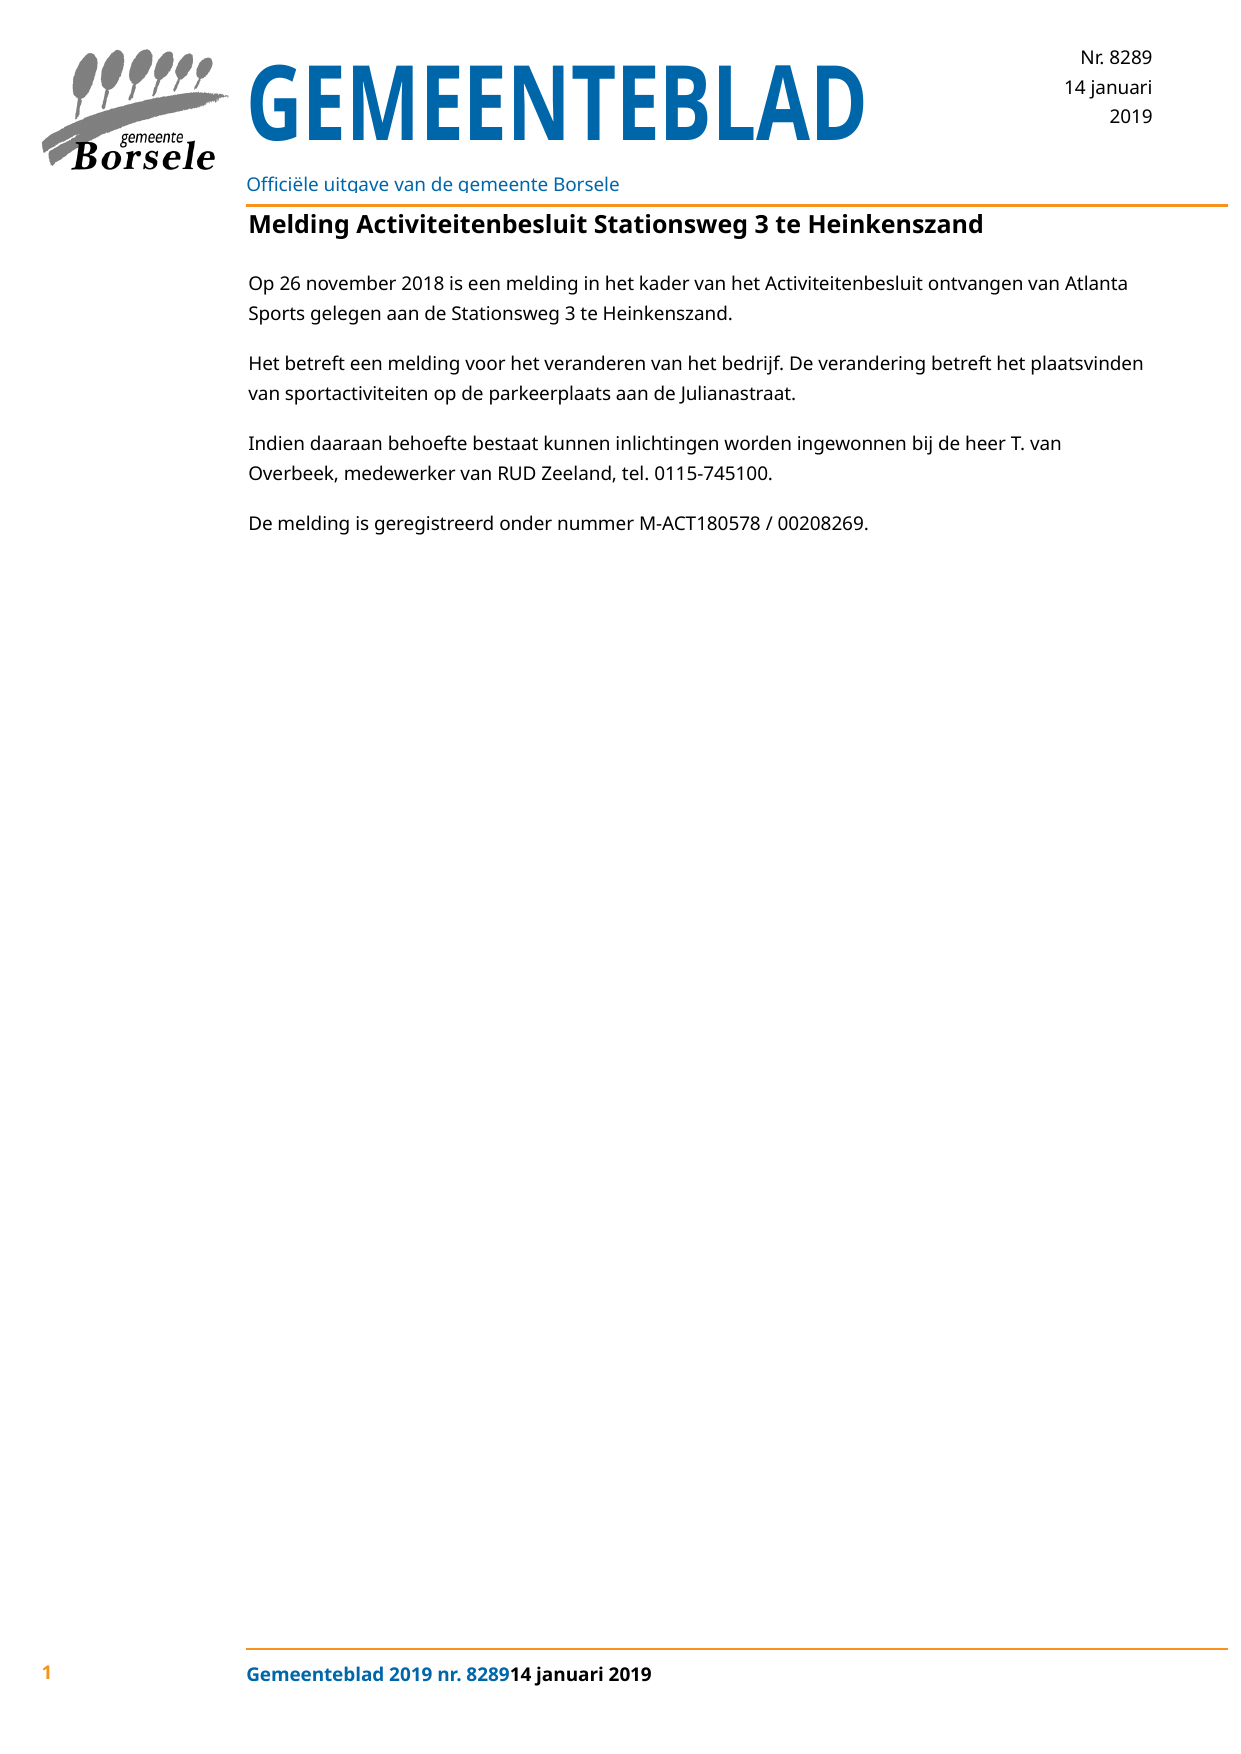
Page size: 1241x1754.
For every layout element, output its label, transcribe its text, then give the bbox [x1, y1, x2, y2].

text Op 26 november 2018 is een melding in het kader van het Activiteitenbesluit ontvangen van Atlanta Sports gelegen aan de Stationsweg 3 te Heinkenszand. [248, 270, 1152, 326]
picture [41, 47, 231, 172]
text Het betreft een melding voor het veranderen van het bedrijf. De verandering betreft het plaatsvinden van sportactiviteiten op de parkeerplaats aan de Julianastraat. [248, 350, 1152, 406]
text Indien daaraan behoefte bestaat kunnen inlichtingen worden ingewonnen bij de heer T. van Overbeek, medewerker van RUD Zeeland, tel. 0115-745100. [248, 430, 1152, 486]
text Melding Activiteitenbesluit Stationsweg 3 te Heinkenszand [248, 207, 1152, 241]
text De melding is geregistreerd onder nummer M-ACT180578 / 00208269. [248, 510, 1152, 536]
